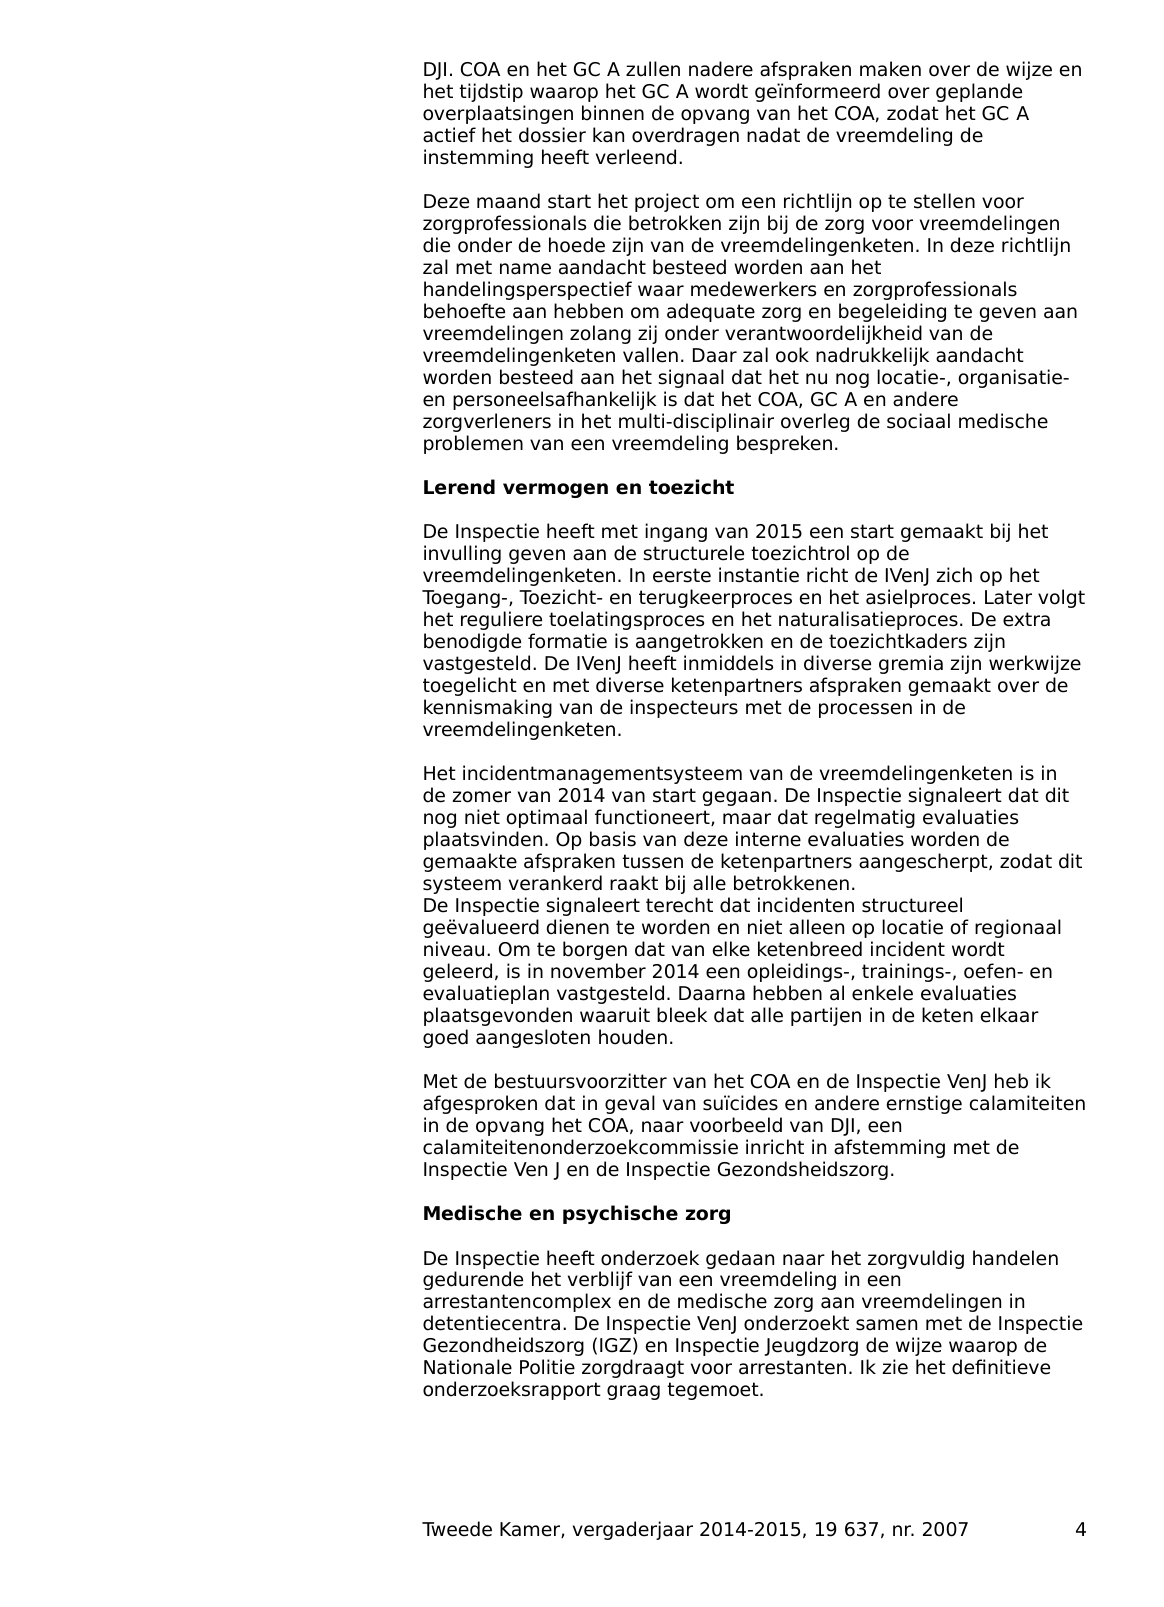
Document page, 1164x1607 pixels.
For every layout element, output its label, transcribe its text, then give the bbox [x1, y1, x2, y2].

subtitle Medische en psychische zorg [422, 1203, 1087, 1225]
text De Inspectie heeft met ingang van 2015 een start gemaakt bij het invulling geven aan de structurele toezichtrol op de vreemdelingenketen. In eerste instantie richt de IVenJ zich op het Toegang-, Toezicht- en terugkeerproces en het asielproces. Later volgt het reguliere toelatingsproces en het naturalisatieproces. De extra benodigde formatie is aangetrokken en de toezichtkaders zijn vastgesteld. De IVenJ heeft inmiddels in diverse gremia zijn werkwijze toegelicht en met diverse ketenpartners afspraken gemaakt over de kennismaking van de inspecteurs met de processen in de vreemdelingenketen. [422, 521, 1087, 741]
text DJI. COA en het GC A zullen nadere afspraken maken over de wijze en het tijdstip waarop het GC A wordt geïnformeerd over geplande overplaatsingen binnen de opvang van het COA, zodat het GC A actief het dossier kan overdragen nadat de vreemdeling de instemming heeft verleend. [422, 59, 1087, 169]
text Met de bestuursvoorzitter van het COA en de Inspectie VenJ heb ik afgesproken dat in geval van suïcides en andere ernstige calamiteiten in de opvang het COA, naar voorbeeld van DJI, een calamiteitenonderzoekcommissie inricht in afstemming met de Inspectie Ven J en de Inspectie Gezondsheidszorg. [422, 1071, 1087, 1181]
text De Inspectie heeft onderzoek gedaan naar het zorgvuldig handelen gedurende het verblijf van een vreemdeling in een arrestantencomplex en de medische zorg aan vreemdelingen in detentiecentra. De Inspectie VenJ onderzoekt samen met de Inspectie Gezondheidszorg (IGZ) en Inspectie Jeugdzorg de wijze waarop de Nationale Politie zorgdraagt voor arrestanten. Ik zie het definitieve onderzoeksrapport graag tegemoet. [422, 1247, 1087, 1401]
text Deze maand start het project om een richtlijn op te stellen voor zorgprofessionals die betrokken zijn bij de zorg voor vreemdelingen die onder de hoede zijn van de vreemdelingenketen. In deze richtlijn zal met name aandacht besteed worden aan het handelingsperspectief waar medewerkers en zorgprofessionals behoefte aan hebben om adequate zorg en begeleiding te geven aan vreemdelingen zolang zij onder verantwoordelijkheid van de vreemdelingenketen vallen. Daar zal ook nadrukkelijk aandacht worden besteed aan het signaal dat het nu nog locatie-, organisatie- en personeelsafhankelijk is dat het COA, GC A en andere zorgverleners in het multi-disciplinair overleg de sociaal medische problemen van een vreemdeling bespreken. [422, 191, 1087, 455]
text De Inspectie signaleert terecht dat incidenten structureel geëvalueerd dienen te worden en niet alleen op locatie of regionaal niveau. Om te borgen dat van elke ketenbreed incident wordt geleerd, is in november 2014 een opleidings-, trainings-, oefen- en evaluatieplan vastgesteld. Daarna hebben al enkele evaluaties plaatsgevonden waaruit bleek dat alle partijen in de keten elkaar goed aangesloten houden. [422, 895, 1087, 1049]
text Het incidentmanagementsysteem van de vreemdelingenketen is in de zomer van 2014 van start gegaan. De Inspectie signaleert dat dit nog niet optimaal functioneert, maar dat regelmatig evaluaties plaatsvinden. Op basis van deze interne evaluaties worden de gemaakte afspraken tussen de ketenpartners aangescherpt, zodat dit systeem verankerd raakt bij alle betrokkenen. [422, 763, 1087, 895]
subtitle Lerend vermogen en toezicht [422, 477, 1087, 499]
